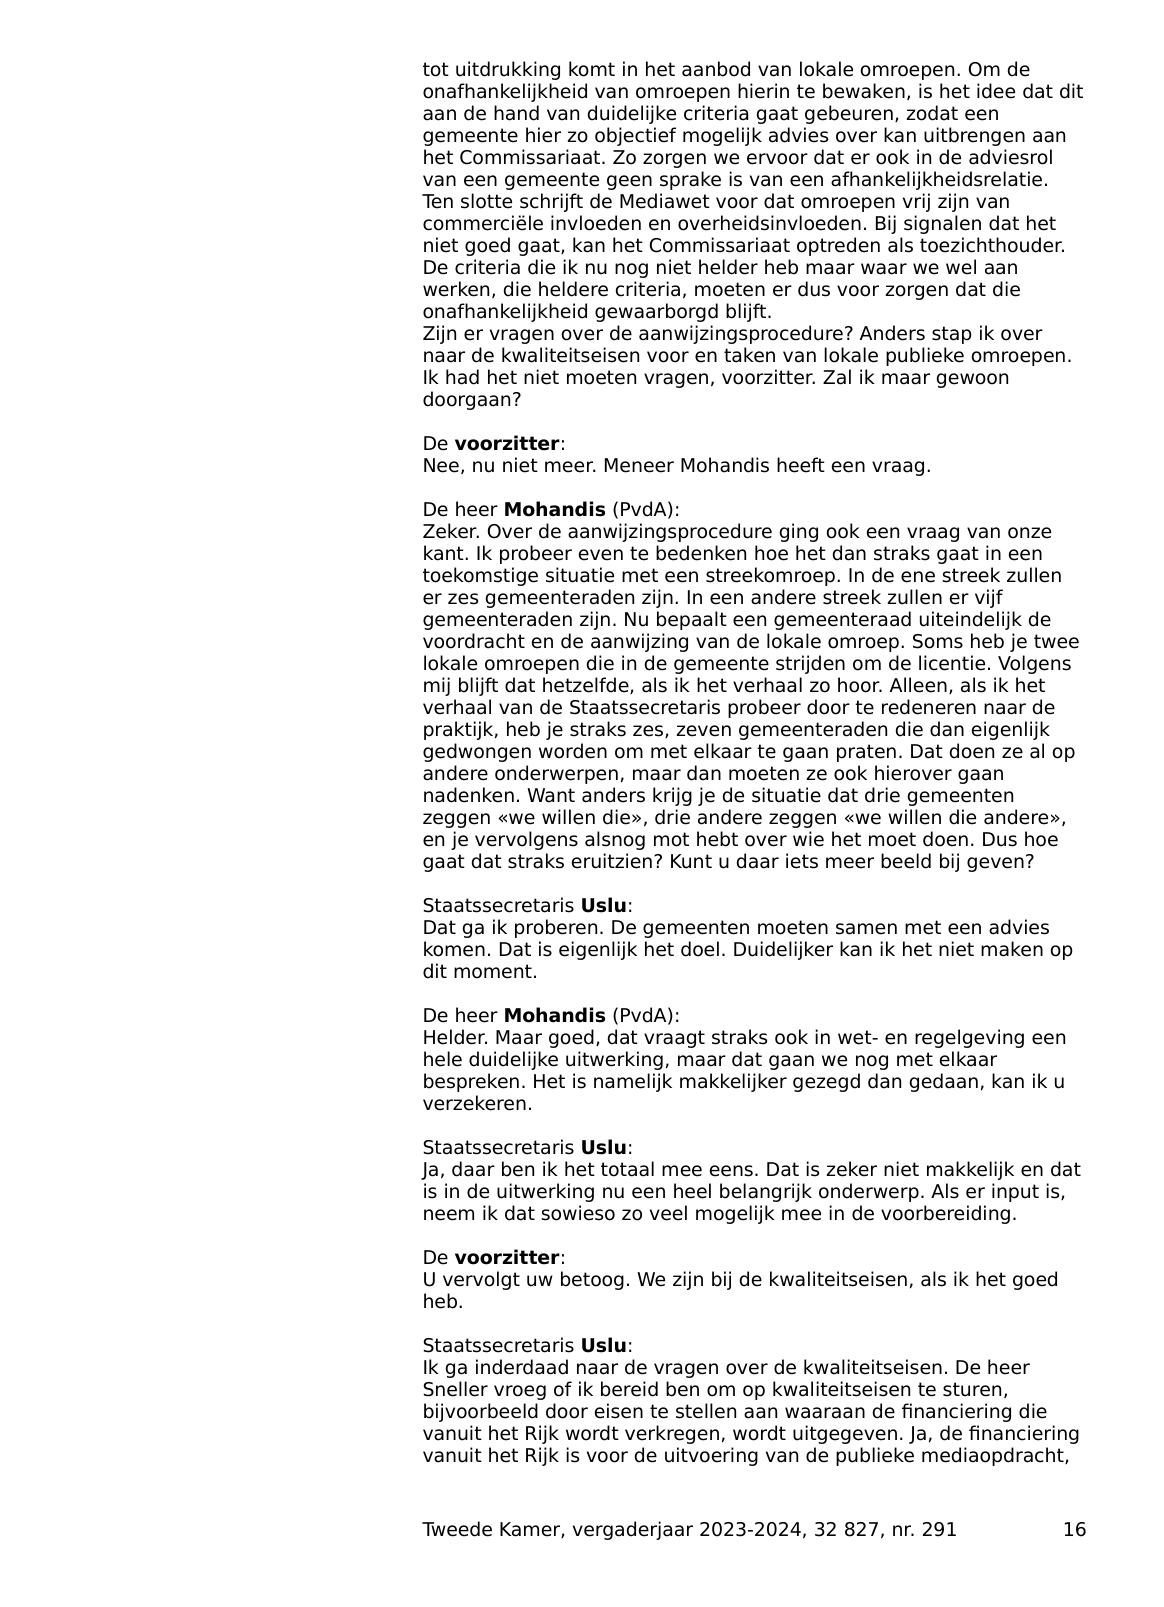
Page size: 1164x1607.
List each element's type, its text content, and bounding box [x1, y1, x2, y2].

text tot uitdrukking komt in het aanbod van lokale omroepen. Om de onafhankelijkheid van omroepen hierin te bewaken, is het idee dat dit aan de hand van duidelijke criteria gaat gebeuren, zodat een gemeente hier zo objectief mogelijk advies over kan uitbrengen aan het Commissariaat. Zo zorgen we ervoor dat er ook in de adviesrol van een gemeente geen sprake is van een afhankelijkheidsrelatie. Ten slotte schrijft de Mediawet voor dat omroepen vrij zijn van commerciële invloeden en overheidsinvloeden. Bij signalen dat het niet goed gaat, kan het Commissariaat optreden als toezichthouder. De criteria die ik nu nog niet helder heb maar waar we wel aan werken, die heldere criteria, moeten er dus voor zorgen dat die onafhankelijkheid gewaarborgd blijft. [422, 59, 1087, 323]
text Staatssecretaris Uslu: [422, 1335, 1087, 1357]
text Staatssecretaris Uslu: [422, 895, 1087, 917]
text Staatssecretaris Uslu: [422, 1137, 1087, 1159]
text U vervolgt uw betoog. We zijn bij de kwaliteitseisen, als ik het goed heb. [422, 1269, 1087, 1313]
text Helder. Maar goed, dat vraagt straks ook in wet- en regelgeving een hele duidelijke uitwerking, maar dat gaan we nog met elkaar bespreken. Het is namelijk makkelijker gezegd dan gedaan, kan ik u verzekeren. [422, 1027, 1087, 1115]
text Zijn er vragen over de aanwijzingsprocedure? Anders stap ik over naar de kwaliteitseisen voor en taken van lokale publieke omroepen. Ik had het niet moeten vragen, voorzitter. Zal ik maar gewoon doorgaan? [422, 323, 1087, 411]
text Ja, daar ben ik het totaal mee eens. Dat is zeker niet makkelijk en dat is in de uitwerking nu een heel belangrijk onderwerp. Als er input is, neem ik dat sowieso zo veel mogelijk mee in de voorbereiding. [422, 1159, 1087, 1225]
text De heer Mohandis (PvdA): [422, 1005, 1087, 1027]
text Dat ga ik proberen. De gemeenten moeten samen met een advies komen. Dat is eigenlijk het doel. Duidelijker kan ik het niet maken op dit moment. [422, 917, 1087, 983]
text De voorzitter: [422, 433, 1087, 455]
text De voorzitter: [422, 1247, 1087, 1269]
text Zeker. Over de aanwijzingsprocedure ging ook een vraag van onze kant. Ik probeer even te bedenken hoe het dan straks gaat in een toekomstige situatie met een streekomroep. In de ene streek zullen er zes gemeenteraden zijn. In een andere streek zullen er vijf gemeenteraden zijn. Nu bepaalt een gemeenteraad uiteindelijk de voordracht en de aanwijzing van de lokale omroep. Soms heb je twee lokale omroepen die in de gemeente strijden om de licentie. Volgens mij blijft dat hetzelfde, als ik het verhaal zo hoor. Alleen, als ik het verhaal van de Staatssecretaris probeer door te redeneren naar de praktijk, heb je straks zes, zeven gemeenteraden die dan eigenlijk gedwongen worden om met elkaar te gaan praten. Dat doen ze al op andere onderwerpen, maar dan moeten ze ook hierover gaan nadenken. Want anders krijg je de situatie dat drie gemeenten zeggen «we willen die», drie andere zeggen «we willen die andere», en je vervolgens alsnog mot hebt over wie het moet doen. Dus hoe gaat dat straks eruitzien? Kunt u daar iets meer beeld bij geven? [422, 521, 1087, 873]
text De heer Mohandis (PvdA): [422, 499, 1087, 521]
text Ik ga inderdaad naar de vragen over de kwaliteitseisen. De heer Sneller vroeg of ik bereid ben om op kwaliteitseisen te sturen, bijvoorbeeld door eisen te stellen aan waaraan de financiering die vanuit het Rijk wordt verkregen, wordt uitgegeven. Ja, de financiering vanuit het Rijk is voor de uitvoering van de publieke mediaopdracht, [422, 1357, 1087, 1467]
text Nee, nu niet meer. Meneer Mohandis heeft een vraag. [422, 455, 1087, 477]
